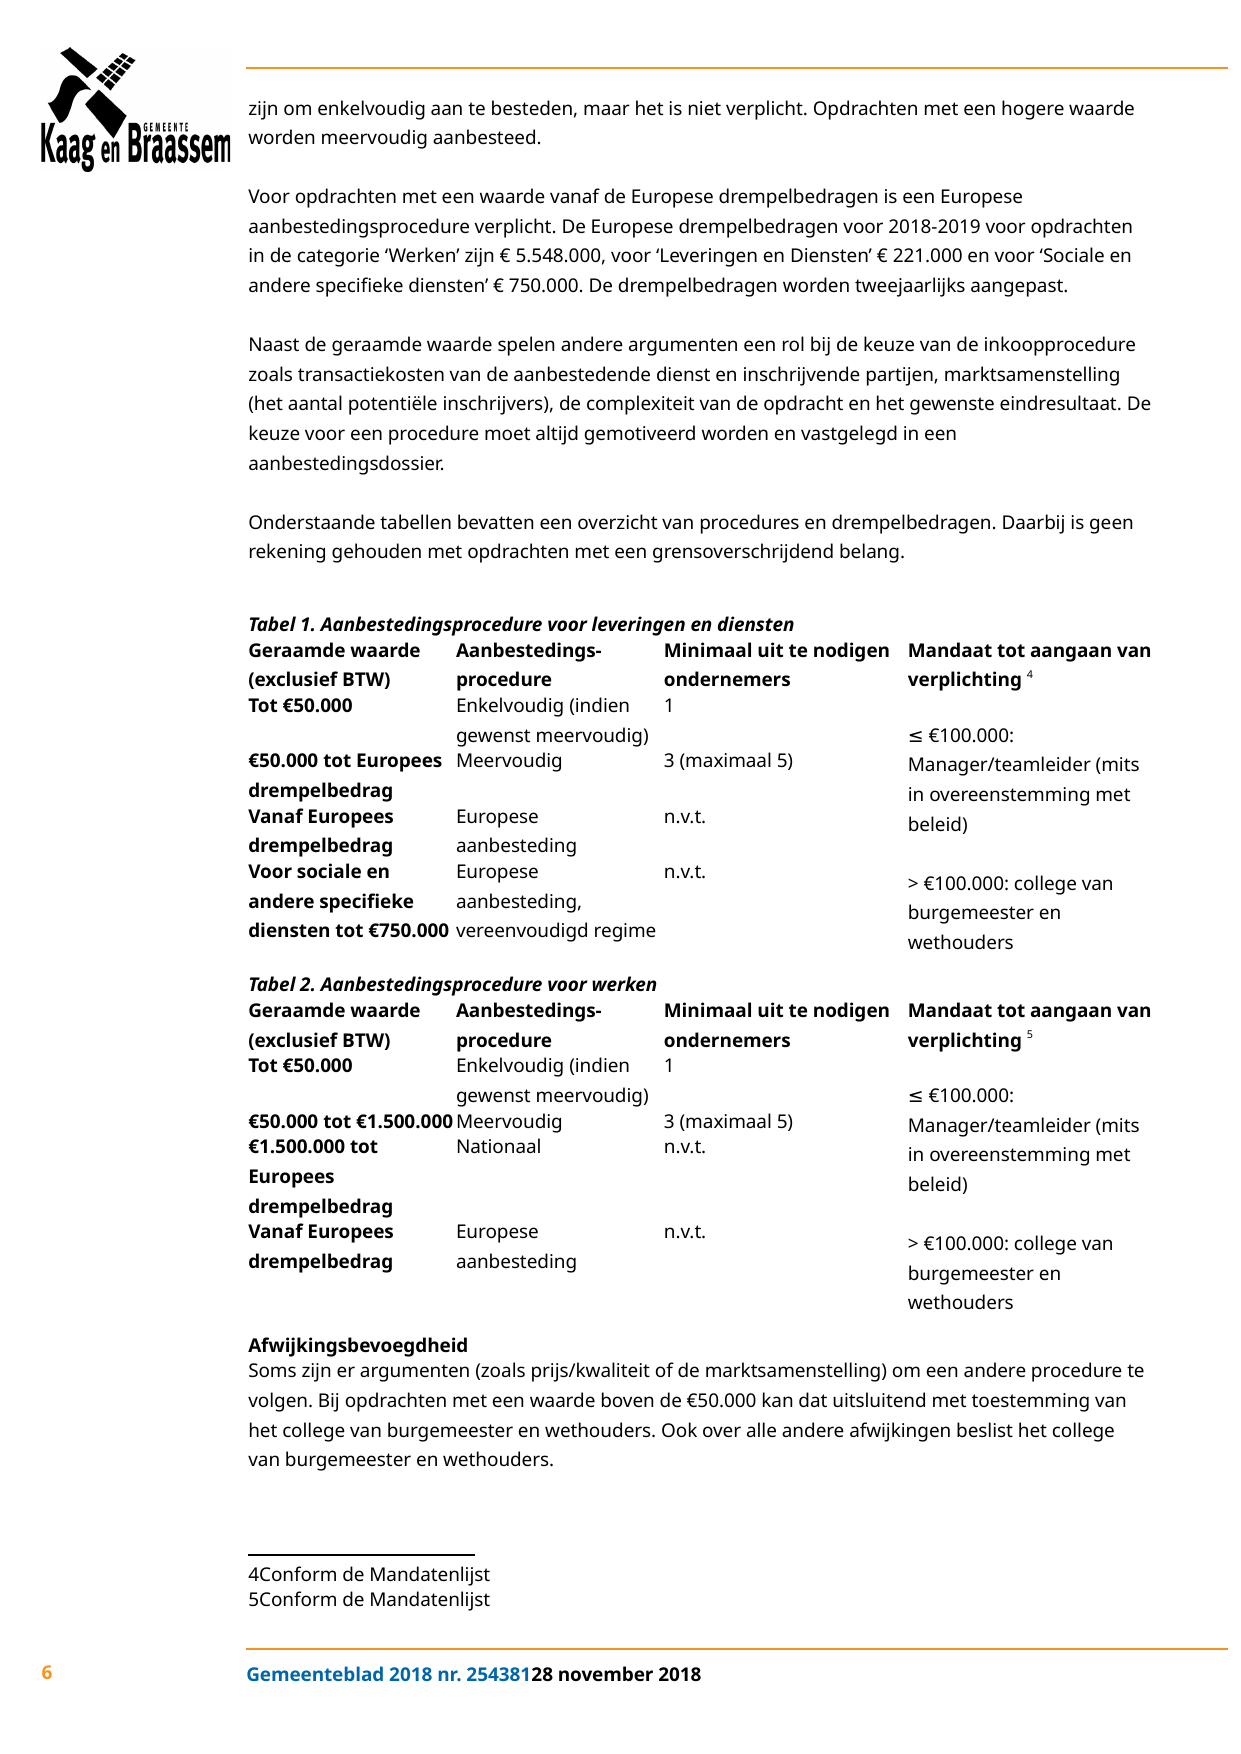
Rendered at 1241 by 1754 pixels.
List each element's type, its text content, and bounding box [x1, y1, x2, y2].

table_cell Europese aanbesteding [456, 803, 664, 858]
table_cell 3 (maximaal 5) [664, 748, 908, 803]
table_cell Enkelvoudig (indien gewenst meervoudig) [456, 1053, 664, 1108]
table_cell €50.000 tot Europees drempelbedrag [248, 748, 456, 803]
table_cell ≤ €100.000: Manager/teamleider (mits in overeenstemming met beleid) > €100.000: college van burgemeester en wethouders [908, 1053, 1152, 1315]
text zijn om enkelvoudig aan te besteden, maar het is niet verplicht. Opdrachten met een hogere waarde worden meervoudig aanbesteed. [248, 95, 1152, 150]
table_cell Vanaf Europees drempelbedrag [248, 803, 456, 858]
table_cell Nationaal [456, 1134, 664, 1219]
table_header Mandaat tot aangaan van verplichting [908, 637, 1152, 692]
table_cell Enkelvoudig (indien gewenst meervoudig) [456, 693, 664, 748]
table_header Geraamde waarde (exclusief BTW) [248, 998, 456, 1053]
table_cell n.v.t. [664, 858, 908, 955]
table_header Aanbestedings-procedure [456, 637, 664, 692]
table_cell Tot €50.000 [248, 1053, 456, 1108]
table_cell €1.500.000 tot Europees drempelbedrag [248, 1134, 456, 1219]
text Tabel 1. Aanbestedingsprocedure voor leveringen en diensten [248, 611, 1152, 637]
table_cell 1 [664, 1053, 908, 1108]
table_cell n.v.t. [664, 803, 908, 858]
text Tabel 2. Aanbestedingsprocedure voor werken [248, 972, 1152, 997]
text Naast de geraamde waarde spelen andere argumenten een rol bij de keuze van de inkoopprocedure zoals transactiekosten van de aanbestedende dienst en inschrijvende partijen, marktsamenstelling (het aantal potentiële inschrijvers), de complexiteit van de opdracht en het gewenste eindresultaat. De keuze voor een procedure moet altijd gemotiveerd worden en vastgelegd in een aanbestedingsdossier. [248, 331, 1152, 476]
text Onderstaande tabellen bevatten een overzicht van procedures en drempelbedragen. Daarbij is geen rekening gehouden met opdrachten met een grensoverschrijdend belang. [248, 509, 1152, 564]
table_cell Tot €50.000 [248, 693, 456, 748]
text Afwijkingsbevoegdheid [248, 1332, 1152, 1358]
picture [41, 47, 231, 172]
text Soms zijn er argumenten (zoals prijs/kwaliteit of de marktsamenstelling) om een andere procedure te volgen. Bij opdrachten met een waarde boven de €50.000 kan dat uitsluitend met toestemming van het college van burgemeester en wethouders. Ook over alle andere afwijkingen beslist het college van burgemeester en wethouders. [248, 1358, 1152, 1472]
table_cell Voor sociale en andere specifieke diensten tot €750.000 [248, 858, 456, 955]
table_header Mandaat tot aangaan van verplichting [908, 998, 1152, 1053]
table_cell Meervoudig [456, 748, 664, 803]
text Voor opdrachten met een waarde vanaf de Europese drempelbedragen is een Europese aanbestedingsprocedure verplicht. De Europese drempelbedragen voor 2018-2019 voor opdrachten in de categorie ‘Werken’ zijn € 5.548.000, voor ‘Leveringen en Diensten’ € 221.000 en voor ‘Sociale en andere specifieke diensten’ € 750.000. De drempelbedragen worden tweejaarlijks aangepast. [248, 183, 1152, 298]
table_cell n.v.t. [664, 1219, 908, 1315]
table_cell n.v.t. [664, 1134, 908, 1219]
table_cell Meervoudig [456, 1108, 664, 1134]
table_cell Europese aanbesteding, vereenvoudigd regime [456, 858, 664, 955]
table_cell Vanaf Europees drempelbedrag [248, 1219, 456, 1315]
table_cell 3 (maximaal 5) [664, 1108, 908, 1134]
table_header Minimaal uit te nodigen ondernemers [664, 998, 908, 1053]
table_cell 1 [664, 693, 908, 748]
table_header Aanbestedings-procedure [456, 998, 664, 1053]
table_cell ≤ €100.000: Manager/teamleider (mits in overeenstemming met beleid) > €100.000: college van burgemeester en wethouders [908, 693, 1152, 955]
table_header Geraamde waarde (exclusief BTW) [248, 637, 456, 692]
table_header Minimaal uit te nodigen ondernemers [664, 637, 908, 692]
table_cell Europese aanbesteding [456, 1219, 664, 1315]
table_cell €50.000 tot €1.500.000 [248, 1108, 456, 1134]
